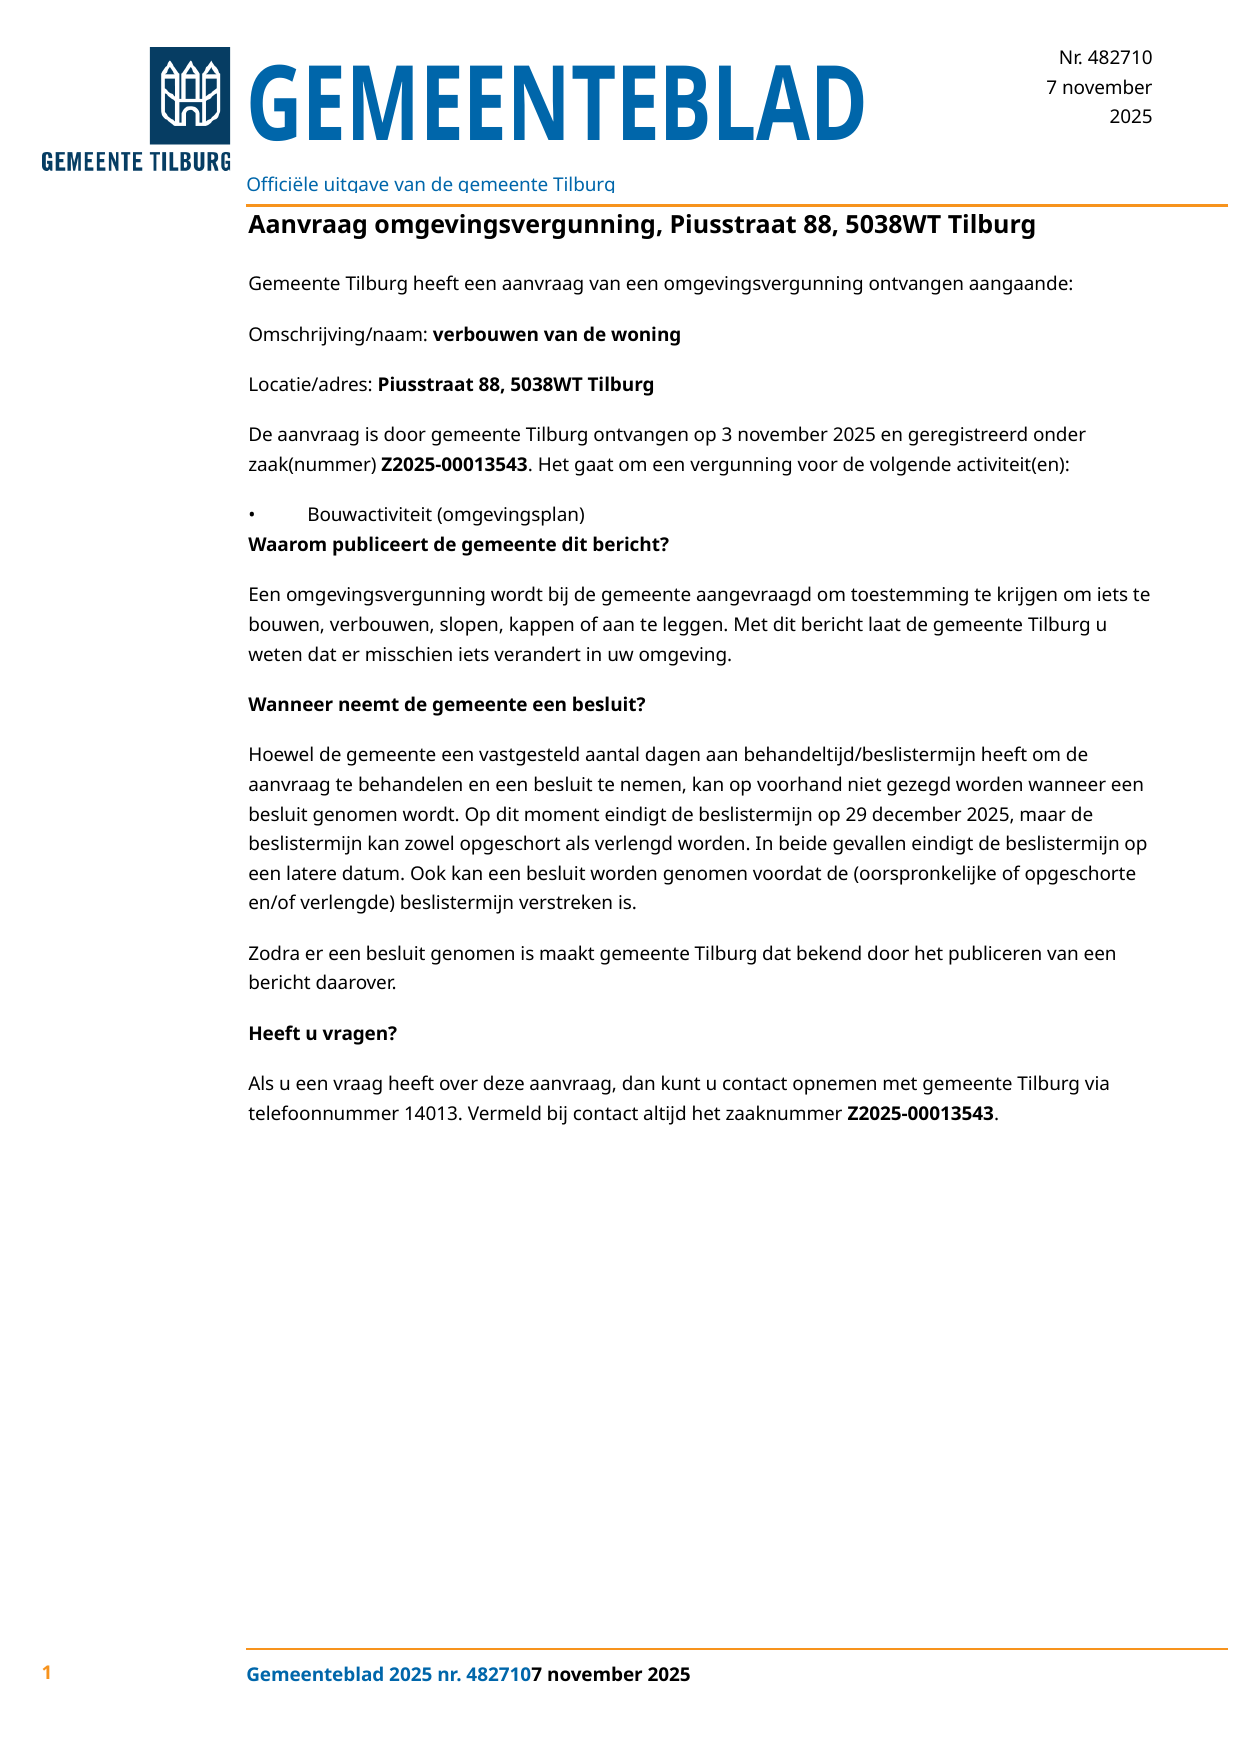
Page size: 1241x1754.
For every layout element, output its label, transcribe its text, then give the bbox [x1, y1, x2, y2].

text Wanneer neemt de gemeente een besluit? [248, 691, 1152, 717]
list Bouwactiviteit (omgevingsplan) [248, 502, 1152, 527]
text De aanvraag is door gemeente Tilburg ontvangen op 3 november 2025 en geregistreerd onder zaak(nummer) Z2025-00013543. Het gaat om een vergunning voor de volgende activiteit(en): [248, 422, 1152, 477]
text Aanvraag omgevingsvergunning, Piusstraat 88, 5038WT Tilburg [248, 207, 1152, 241]
text Locatie/adres: Piusstraat 88, 5038WT Tilburg [248, 371, 1152, 397]
text Waarom publiceert de gemeente dit bericht? [248, 531, 1152, 557]
text Hoewel de gemeente een vastgesteld aantal dagen aan behandeltijd/beslistermijn heeft om de aanvraag te behandelen en een besluit te nemen, kan op voorhand niet gezegd worden wanneer een besluit genomen wordt. Op dit moment eindigt de beslistermijn op 29 december 2025, maar de beslistermijn kan zowel opgeschort als verlengd worden. In beide gevallen eindigt de beslistermijn op een latere datum. Ook kan een besluit worden genomen voordat de (oorspronkelijke of opgeschorte en/of verlengde) beslistermijn verstreken is. [248, 742, 1152, 915]
text Gemeente Tilburg heeft een aanvraag van een omgevingsvergunning ontvangen aangaande: [248, 270, 1152, 296]
text Zodra er een besluit genomen is maakt gemeente Tilburg dat bekend door het publiceren van een bericht daarover. [248, 940, 1152, 995]
picture [41, 47, 231, 172]
text Heeft u vragen? [248, 1020, 1152, 1046]
text Een omgevingsvergunning wordt bij de gemeente aangevraagd om toestemming te krijgen om iets te bouwen, verbouwen, slopen, kappen of aan te leggen. Met dit bericht laat de gemeente Tilburg u weten dat er misschien iets verandert in uw omgeving. [248, 582, 1152, 666]
text Omschrijving/naam: verbouwen van de woning [248, 321, 1152, 346]
text Als u een vraag heeft over deze aanvraag, dan kunt u contact opnemen met gemeente Tilburg via telefoonnummer 14013. Vermeld bij contact altijd het zaaknummer Z2025-00013543. [248, 1070, 1152, 1126]
